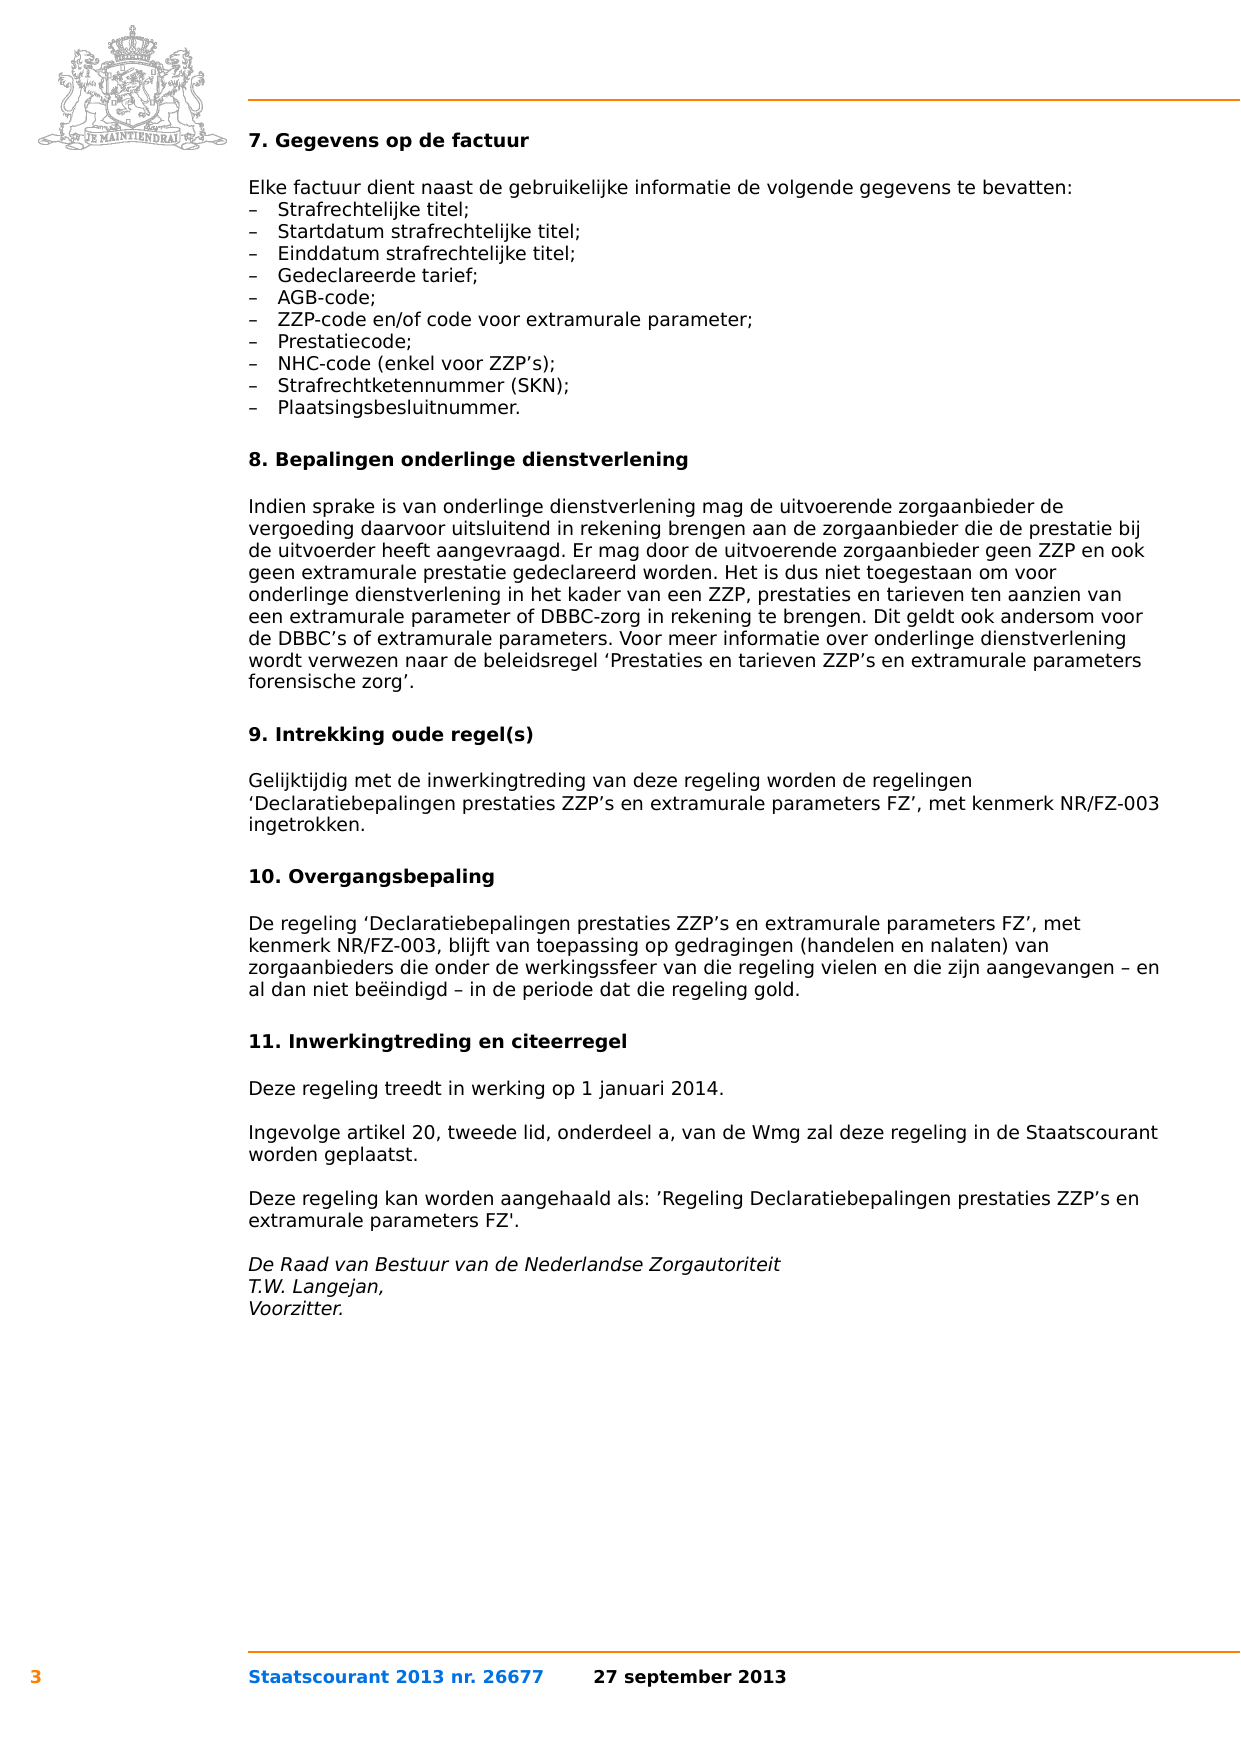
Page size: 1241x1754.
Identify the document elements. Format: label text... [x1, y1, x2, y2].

text De regeling ‘Declaratiebepalingen prestaties ZZP’s en extramurale parameters FZ’, met kenmerk NR/FZ-003, blijft van toepassing op gedragingen (handelen en nalaten) van zorgaanbieders die onder de werkingssfeer van die regeling vielen en die zijn aangevangen – en al dan niet beëindigd – in de periode dat die regeling gold. [248, 913, 1163, 1001]
text De Raad van Bestuur van de Nederlandse Zorgautoriteit T.W. Langejan, Voorzitter. [248, 1254, 1163, 1320]
text Indien sprake is van onderlinge dienstverlening mag de uitvoerende zorgaanbieder de vergoeding daarvoor uitsluitend in rekening brengen aan de zorgaanbieder die de prestatie bij de uitvoerder heeft aangevraagd. Er mag door de uitvoerende zorgaanbieder geen ZZP en ook geen extramurale prestatie gedeclareerd worden. Het is dus niet toegestaan om voor onderlinge dienstverlening in het kader van een ZZP, prestaties en tarieven ten aanzien van een extramurale parameter of DBBC-zorg in rekening te brengen. Dit geldt ook andersom voor de DBBC’s of extramurale parameters. Voor meer informatie over onderlinge dienstverlening wordt verwezen naar de beleidsregel ‘Prestaties en tarieven ZZP’s en extramurale parameters forensische zorg’. [248, 496, 1163, 693]
text – Einddatum strafrechtelijke titel; [248, 243, 1163, 265]
picture [38, 25, 227, 150]
text – ZZP-code en/of code voor extramurale parameter; [248, 309, 1163, 331]
text Deze regeling treedt in werking op 1 januari 2014. [248, 1078, 1163, 1100]
text Ingevolge artikel 20, tweede lid, onderdeel a, van de Wmg zal deze regeling in de Staatscourant worden geplaatst. [248, 1122, 1163, 1166]
text – Prestatiecode; [248, 331, 1163, 353]
text – Plaatsingsbesluitnummer. [248, 397, 1163, 419]
subtitle 8. Bepalingen onderlinge dienstverlening [248, 449, 1163, 471]
text Elke factuur dient naast de gebruikelijke informatie de volgende gegevens te bevatten: [248, 177, 1163, 199]
text – Startdatum strafrechtelijke titel; [248, 221, 1163, 243]
text – Strafrechtelijke titel; [248, 199, 1163, 221]
text Deze regeling kan worden aangehaald als: ’Regeling Declaratiebepalingen prestaties ZZP’s en extramurale parameters FZ'. [248, 1188, 1163, 1232]
text – AGB-code; [248, 287, 1163, 309]
subtitle 9. Intrekking oude regel(s) [248, 723, 1163, 745]
text – Strafrechtketennummer (SKN); [248, 375, 1163, 397]
text – Gedeclareerde tarief; [248, 265, 1163, 287]
subtitle 11. Inwerkingtreding en citeerregel [248, 1031, 1163, 1053]
subtitle 10. Overgangsbepaling [248, 866, 1163, 888]
subtitle 7. Gegevens op de factuur [248, 130, 1163, 152]
text Gelijktijdig met de inwerkingtreding van deze regeling worden de regelingen ‘Declaratiebepalingen prestaties ZZP’s en extramurale parameters FZ’, met kenmerk NR/FZ-003 ingetrokken. [248, 770, 1163, 836]
text – NHC-code (enkel voor ZZP’s); [248, 353, 1163, 375]
